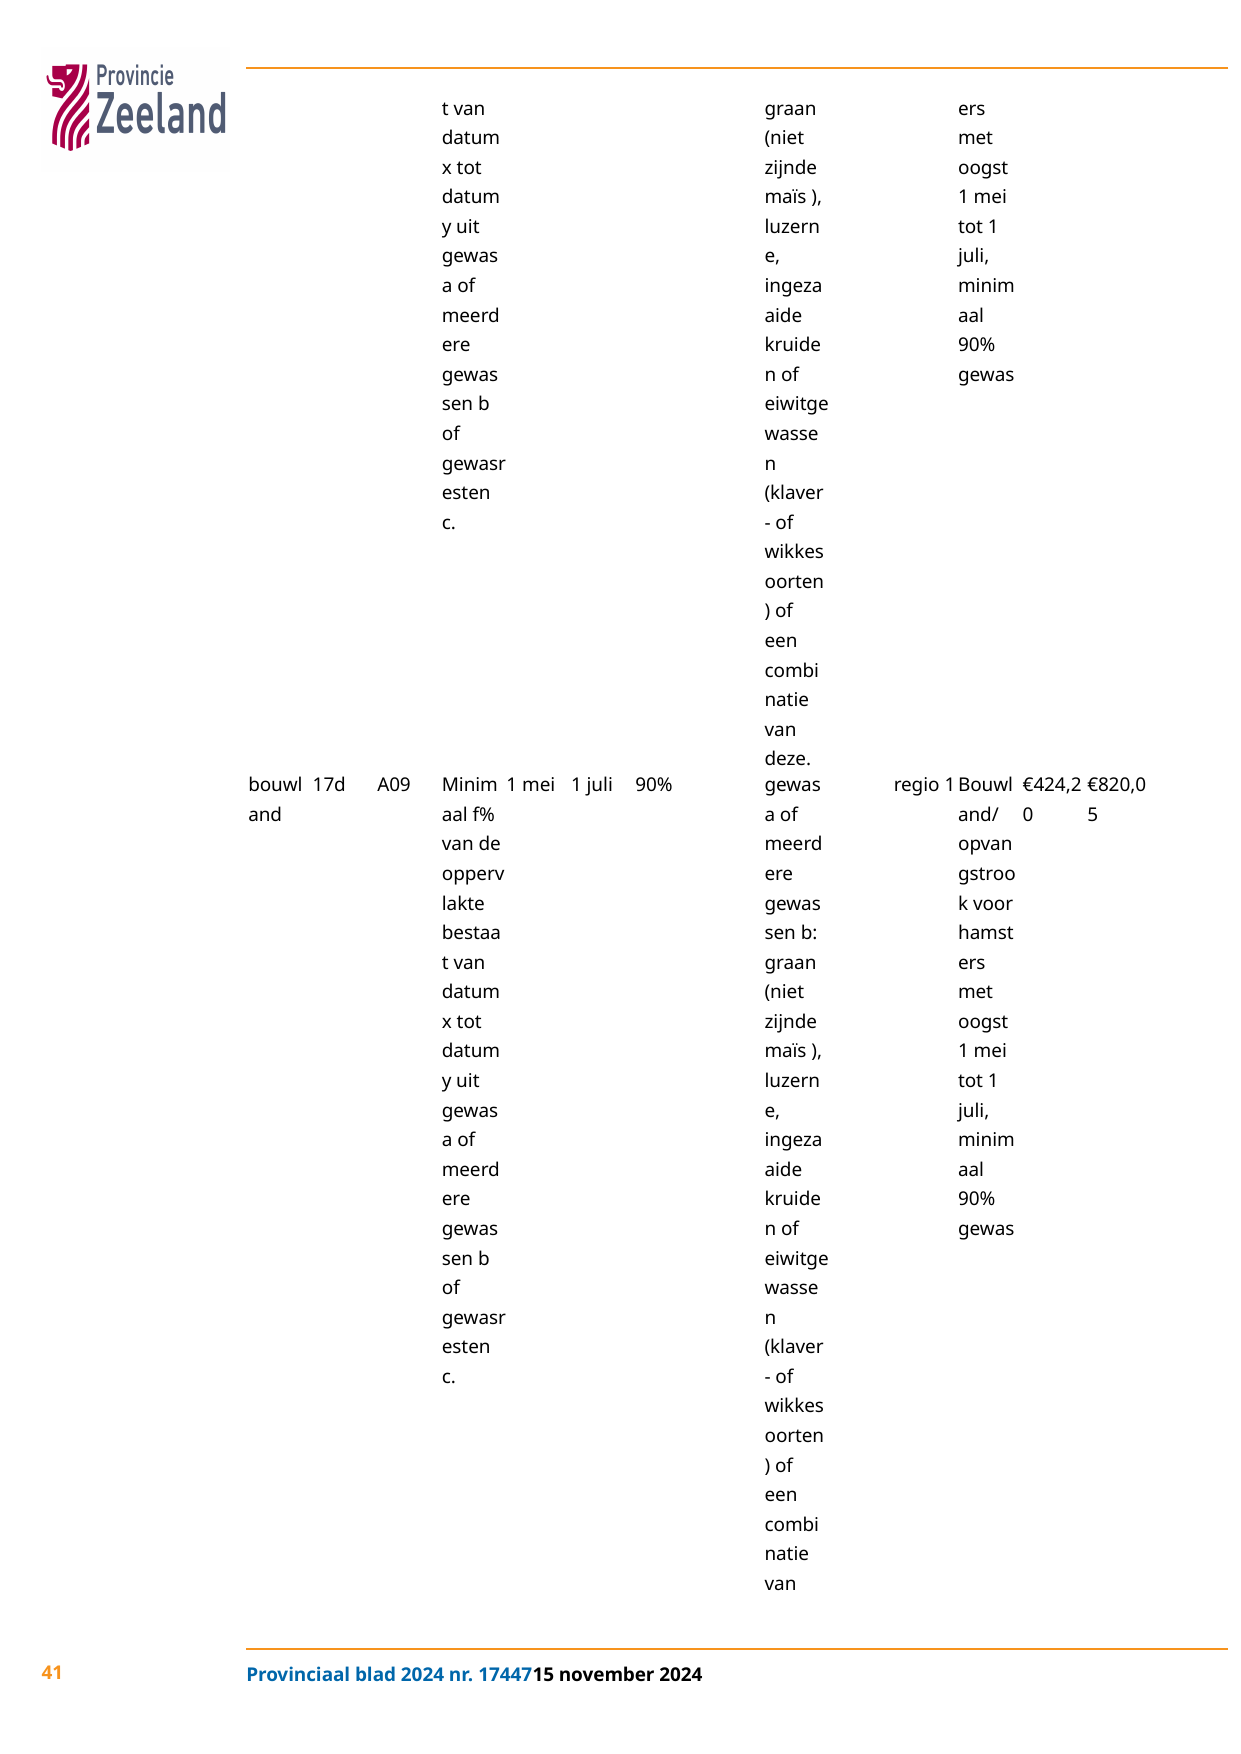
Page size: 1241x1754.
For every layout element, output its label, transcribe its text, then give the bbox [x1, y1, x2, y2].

picture [41, 47, 231, 172]
table_cell graan (niet zijnde maïs ), luzerne, ingezaaide kruiden of eiwitgewassen (klaver- of wikkesoorten) of een combinatie van deze. [764, 95, 829, 771]
table_cell A09 [377, 771, 442, 1596]
table_cell 17d [313, 771, 377, 1596]
table_cell 1 juli [571, 771, 635, 1596]
table_cell [313, 95, 377, 771]
table_cell [506, 95, 571, 771]
table_cell [377, 95, 442, 771]
table_cell [829, 95, 893, 771]
table_cell Minimaal f% van de oppervlakte bestaat van datum x tot datum y uit gewas a of meerdere gewassen b of gewasresten c. [442, 771, 506, 1596]
table_cell [1087, 95, 1152, 771]
table_cell ers met oogst 1 mei tot 1 juli, minimaal 90% gewas [958, 95, 1022, 771]
table_cell 90% [635, 771, 700, 1596]
table_cell €820,05 [1087, 771, 1152, 1596]
table_cell t van datum x tot datum y uit gewas a of meerdere gewassen b of gewasresten c. [442, 95, 506, 771]
table_cell [1023, 95, 1087, 771]
table_cell [700, 95, 764, 771]
table_cell [571, 95, 635, 771]
table_cell gewas a of meerdere gewassen b: graan (niet zijnde maïs ), luzerne, ingezaaide kruiden of eiwitgewassen (klaver- of wikkesoorten) of een combinatie van [764, 771, 829, 1596]
table_cell 1 mei [506, 771, 571, 1596]
table_cell [894, 95, 958, 771]
table_cell Bouwland/opvangstrook voor hamsters met oogst 1 mei tot 1 juli, minimaal 90% gewas [958, 771, 1022, 1596]
table_cell [829, 771, 893, 1596]
table_cell [635, 95, 700, 771]
table_cell bouwland [248, 771, 312, 1596]
table_cell [248, 95, 312, 771]
table_cell [700, 771, 764, 1596]
table_cell €424,20 [1023, 771, 1087, 1596]
table_cell regio 1 [894, 771, 958, 1596]
